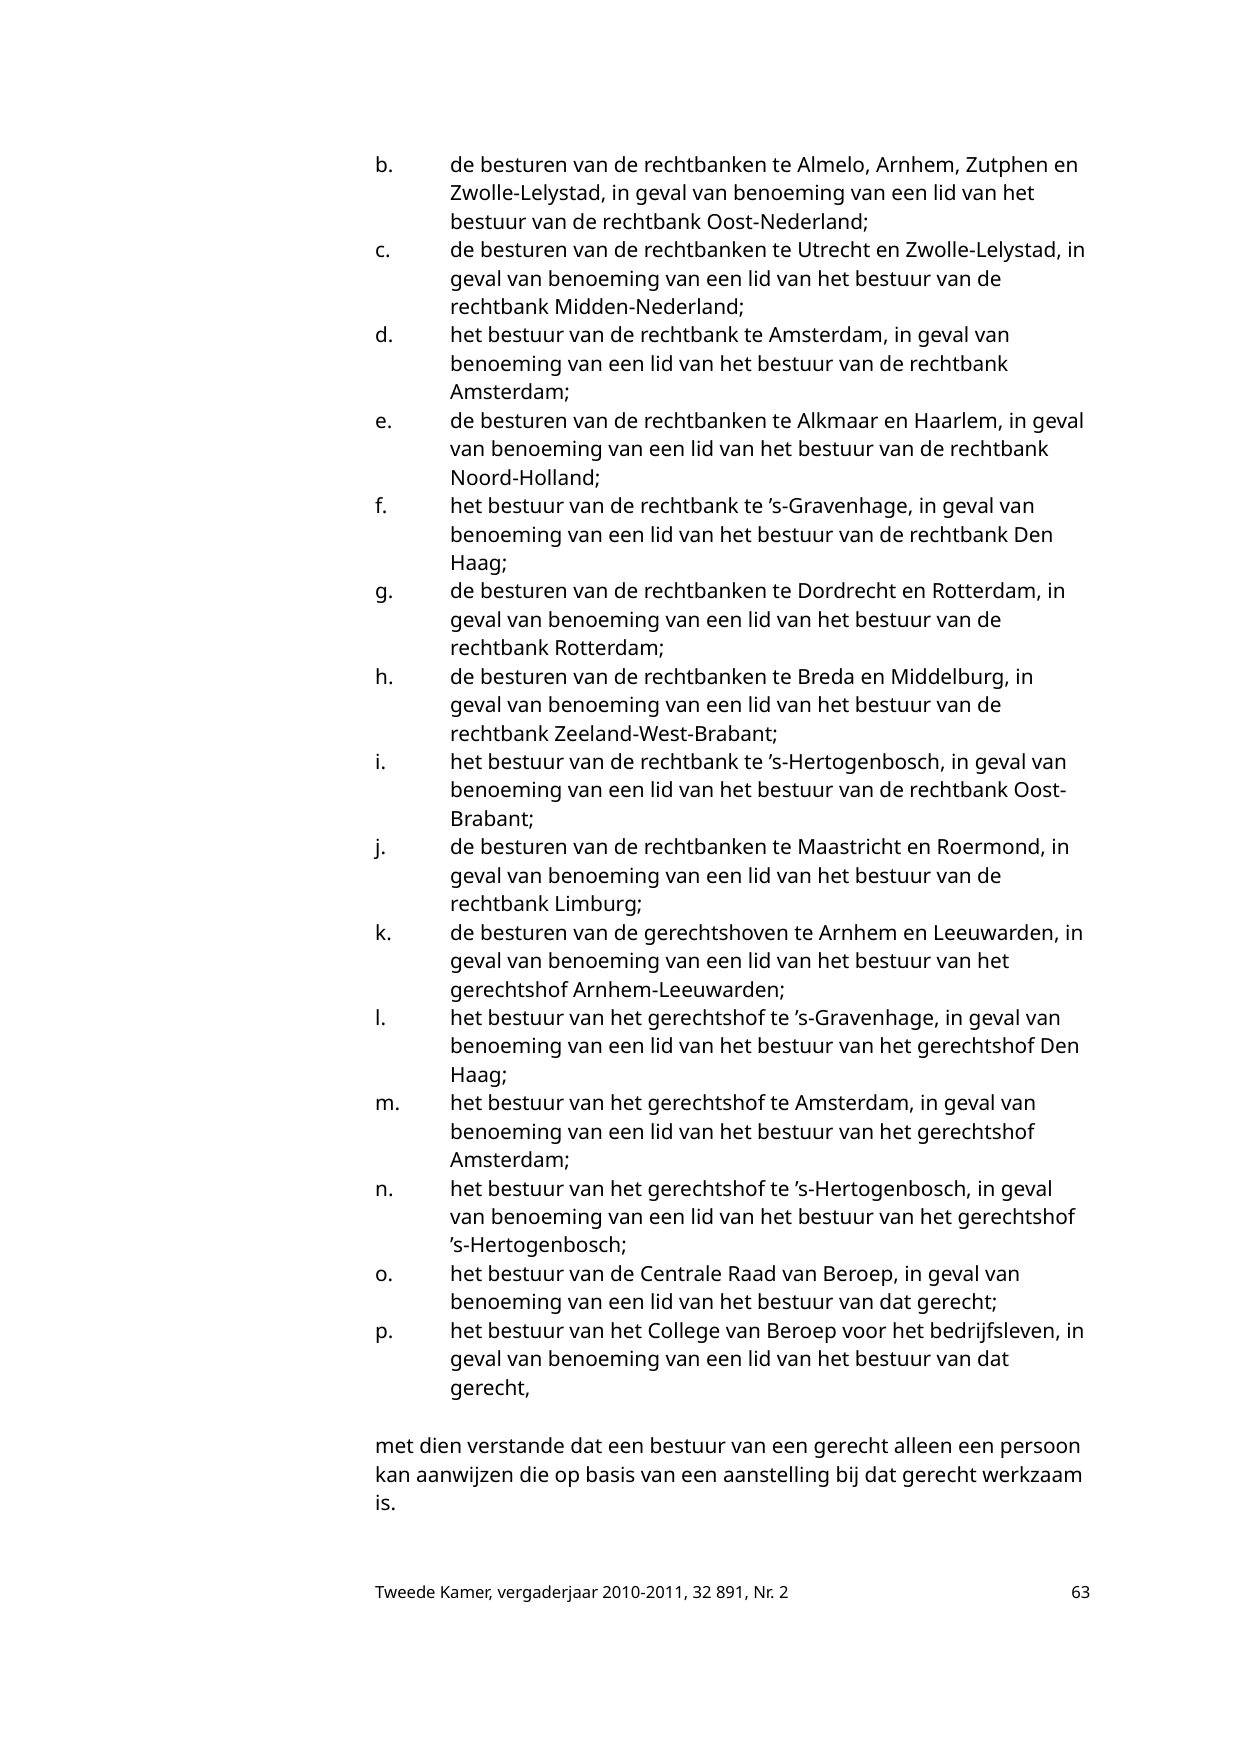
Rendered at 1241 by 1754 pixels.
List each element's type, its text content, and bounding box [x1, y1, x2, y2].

list het bestuur van het College van Beroep voor het bedrijfsleven, in geval van benoeming van een lid van het bestuur van dat gerecht, [375, 1316, 1090, 1401]
list het bestuur van het gerechtshof te Amsterdam, in geval van benoeming van een lid van het bestuur van het gerechtshof Amsterdam; [375, 1088, 1090, 1174]
list het bestuur van de rechtbank te ’s-Hertogenbosch, in geval van benoeming van een lid van het bestuur van de rechtbank Oost-Brabant; [375, 747, 1090, 832]
list het bestuur van de rechtbank te ’s-Gravenhage, in geval van benoeming van een lid van het bestuur van de rechtbank Den Haag; [375, 491, 1090, 577]
list het bestuur van de rechtbank te Amsterdam, in geval van benoeming van een lid van het bestuur van de rechtbank Amsterdam; [375, 321, 1090, 406]
list de besturen van de gerechtshoven te Arnhem en Leeuwarden, in geval van benoeming van een lid van het bestuur van het gerechtshof Arnhem-Leeuwarden; [375, 918, 1090, 1003]
list de besturen van de rechtbanken te Almelo, Arnhem, Zutphen en Zwolle-Lelystad, in geval van benoeming van een lid van het bestuur van de rechtbank Oost-Nederland; [375, 150, 1090, 235]
list het bestuur van de Centrale Raad van Beroep, in geval van benoeming van een lid van het bestuur van dat gerecht; [375, 1259, 1090, 1316]
list de besturen van de rechtbanken te Utrecht en Zwolle-Lelystad, in geval van benoeming van een lid van het bestuur van de rechtbank Midden-Nederland; [375, 235, 1090, 321]
list de besturen van de rechtbanken te Alkmaar en Haarlem, in geval van benoeming van een lid van het bestuur van de rechtbank Noord-Holland; [375, 406, 1090, 491]
list de besturen van de rechtbanken te Breda en Middelburg, in geval van benoeming van een lid van het bestuur van de rechtbank Zeeland-West-Brabant; [375, 662, 1090, 747]
list het bestuur van het gerechtshof te ’s-Hertogenbosch, in geval van benoeming van een lid van het bestuur van het gerechtshof ’s-Hertogenbosch; [375, 1174, 1090, 1259]
list het bestuur van het gerechtshof te ’s-Gravenhage, in geval van benoeming van een lid van het bestuur van het gerechtshof Den Haag; [375, 1003, 1090, 1088]
list de besturen van de rechtbanken te Dordrecht en Rotterdam, in geval van benoeming van een lid van het bestuur van de rechtbank Rotterdam; [375, 577, 1090, 662]
text met dien verstande dat een bestuur van een gerecht alleen een persoon kan aanwijzen die op basis van een aanstelling bij dat gerecht werkzaam is. [375, 1431, 1090, 1517]
list de besturen van de rechtbanken te Maastricht en Roermond, in geval van benoeming van een lid van het bestuur van de rechtbank Limburg; [375, 832, 1090, 918]
